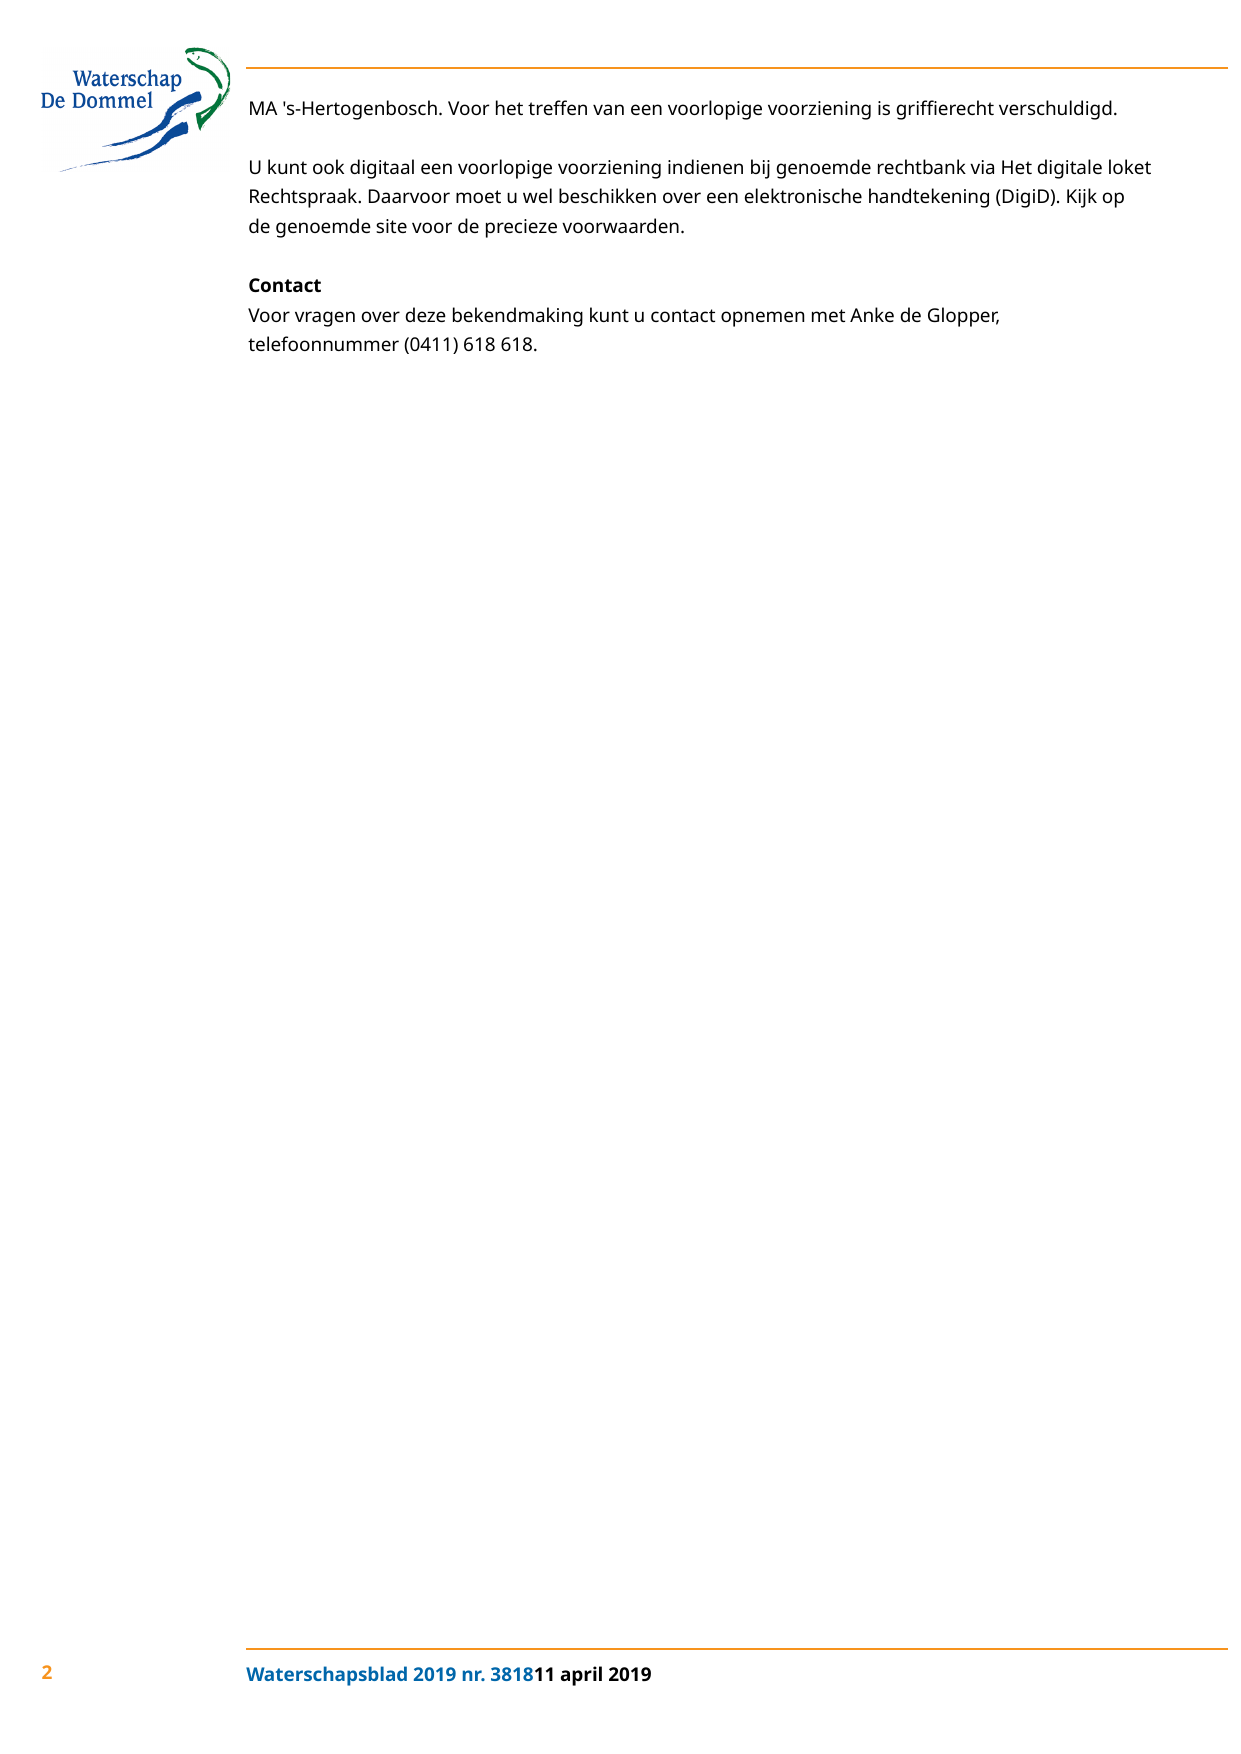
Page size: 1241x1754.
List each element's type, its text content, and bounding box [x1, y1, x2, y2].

picture [41, 47, 231, 172]
table_header MA 's‑Hertogenbosch. Voor het treffen van een voorlopige voorziening is griffierecht verschuldigd. U kunt ook digitaal een voorlopige voorziening indienen bij genoemde rechtbank via Het digitale loket Rechtspraak. Daarvoor moet u wel beschikken over een elektronische handtekening (DigiD). Kijk op de genoemde site voor de precieze voorwaarden. Contact Voor vragen over deze bekendmaking kunt u contact opnemen met Anke de Glopper, telefoonnummer (0411) 618 618. [248, 95, 1152, 387]
